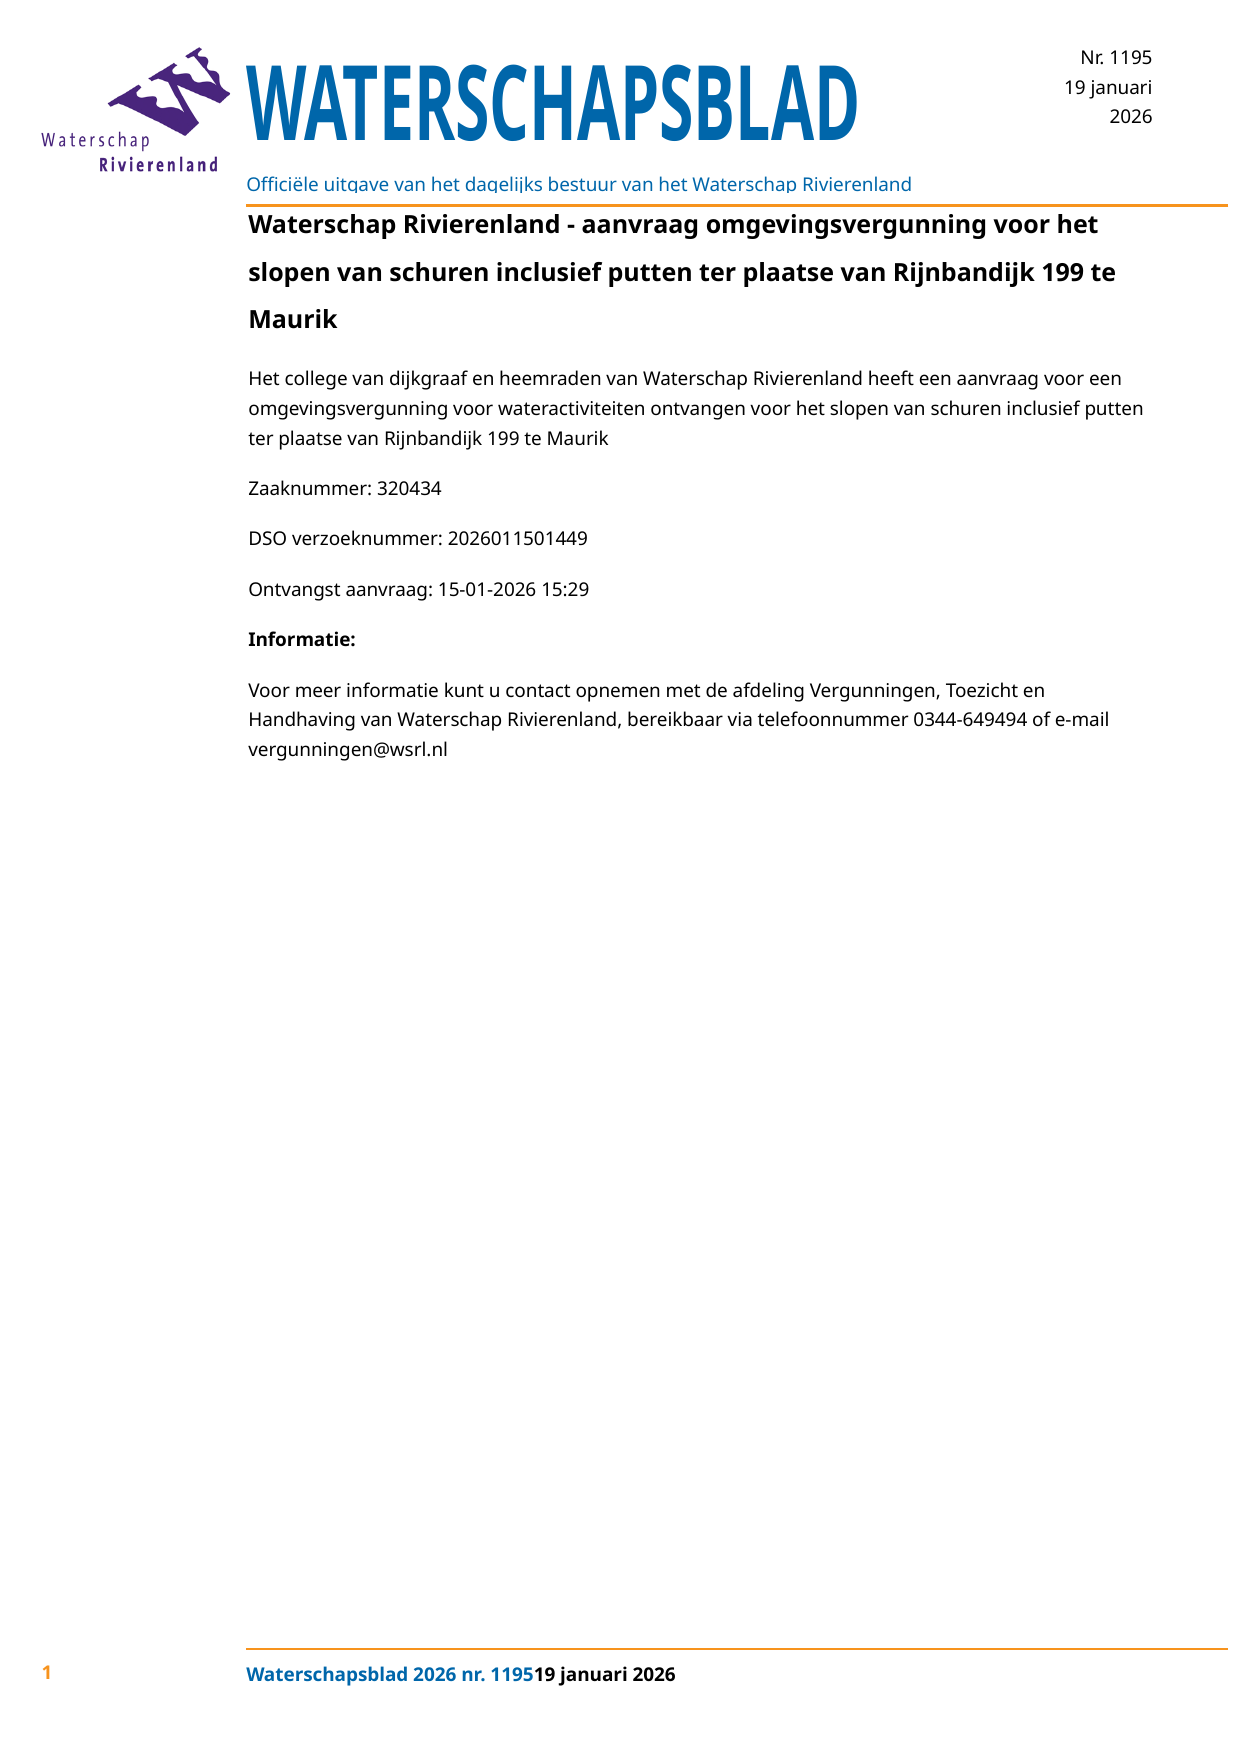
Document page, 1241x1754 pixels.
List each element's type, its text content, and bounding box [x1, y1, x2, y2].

text Zaaknummer: 320434 [248, 475, 1152, 501]
text Informatie: [248, 626, 1152, 652]
text Het college van dijkgraaf en heemraden van Waterschap Rivierenland heeft een aanvraag voor een omgevingsvergunning voor wateractiviteiten ontvangen voor het slopen van schuren inclusief putten ter plaatse van Rijnbandijk 199 te Maurik [248, 366, 1152, 450]
text Voor meer informatie kunt u contact opnemen met de afdeling Vergunningen, Toezicht en Handhaving van Waterschap Rivierenland, bereikbaar via telefoonnummer 0344-649494 of e-mail vergunningen@wsrl.nl [248, 677, 1152, 762]
text DSO verzoeknummer: 2026011501449 [248, 526, 1152, 551]
text Ontvangst aanvraag: 15-01-2026 15:29 [248, 576, 1152, 602]
text Waterschap Rivierenland - aanvraag omgevingsvergunning voor het slopen van schuren inclusief putten ter plaatse van Rijnbandijk 199 te Maurik [248, 207, 1152, 336]
picture [41, 47, 231, 172]
